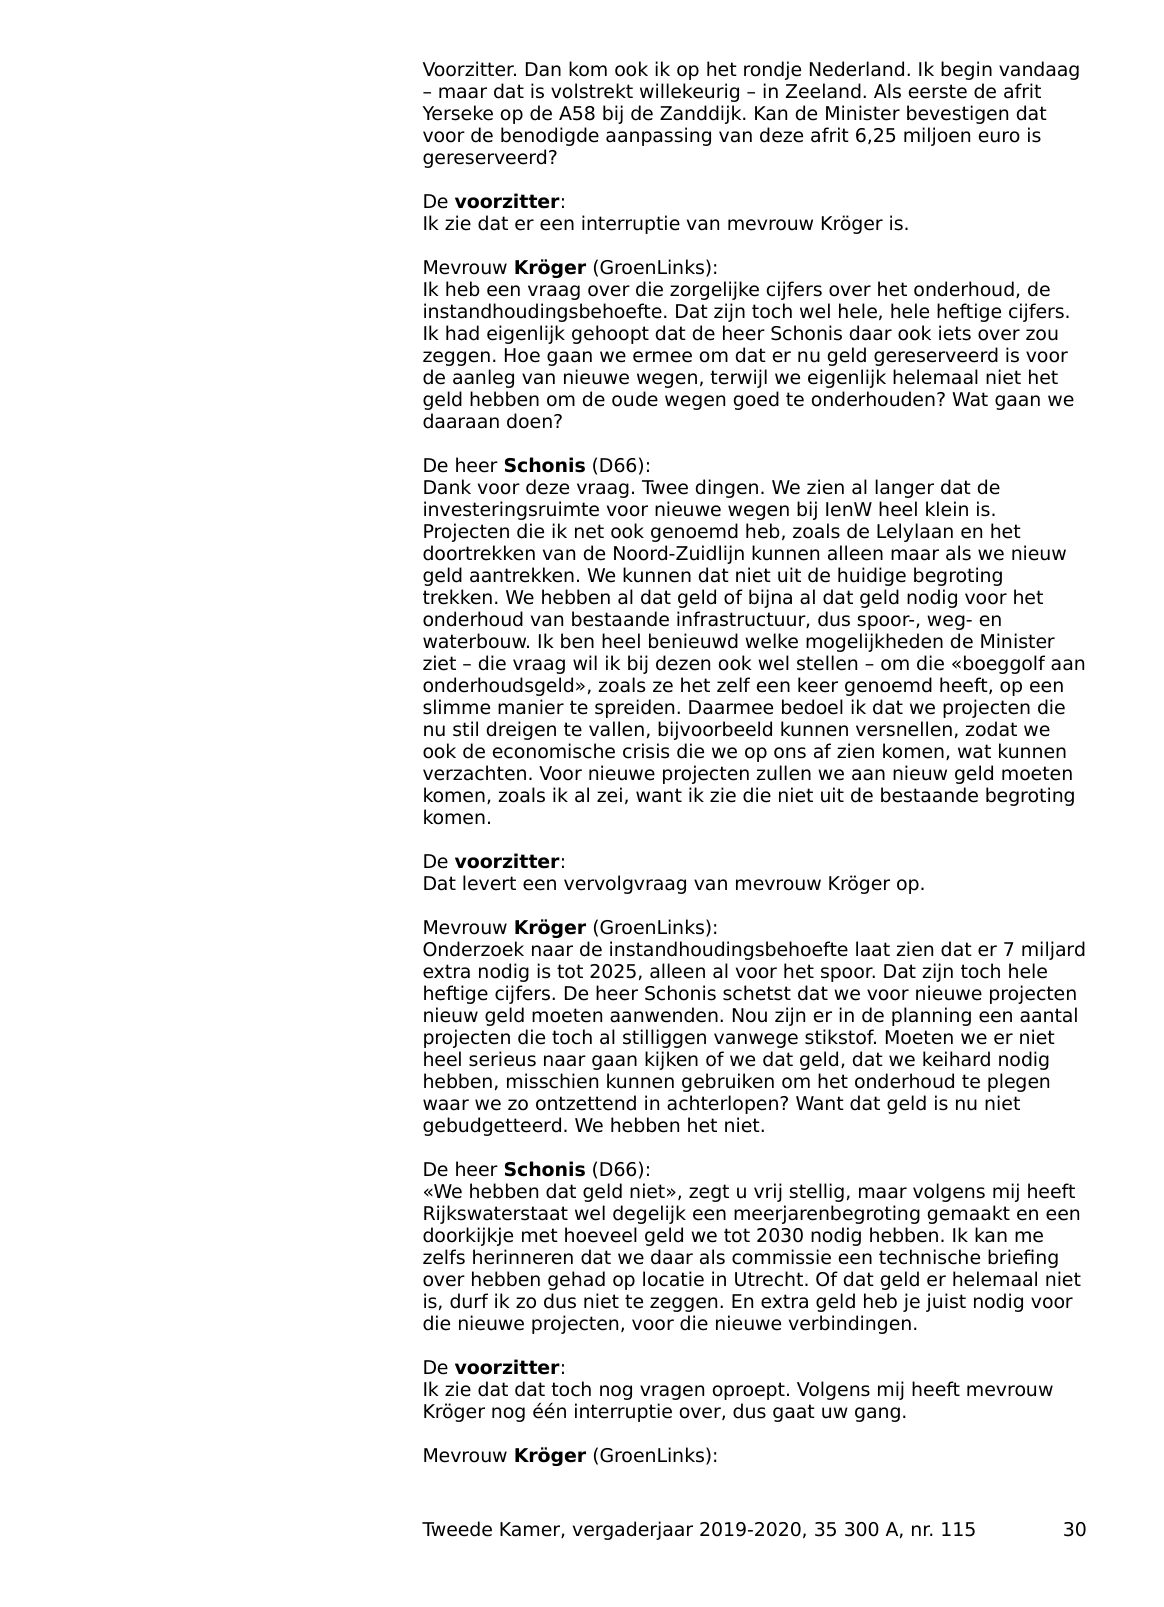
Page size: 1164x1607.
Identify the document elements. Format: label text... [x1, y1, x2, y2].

text De heer Schonis (D66): [422, 1159, 1087, 1181]
text Mevrouw Kröger (GroenLinks): [422, 917, 1087, 939]
text Onderzoek naar de instandhoudingsbehoefte laat zien dat er 7 miljard extra nodig is tot 2025, alleen al voor het spoor. Dat zijn toch hele heftige cijfers. De heer Schonis schetst dat we voor nieuwe projecten nieuw geld moeten aanwenden. Nou zijn er in de planning een aantal projecten die toch al stilliggen vanwege stikstof. Moeten we er niet heel serieus naar gaan kijken of we dat geld, dat we keihard nodig hebben, misschien kunnen gebruiken om het onderhoud te plegen waar we zo ontzettend in achterlopen? Want dat geld is nu niet gebudgetteerd. We hebben het niet. [422, 939, 1087, 1137]
text «We hebben dat geld niet», zegt u vrij stellig, maar volgens mij heeft Rijkswaterstaat wel degelijk een meerjarenbegroting gemaakt en een doorkijkje met hoeveel geld we tot 2030 nodig hebben. Ik kan me zelfs herinneren dat we daar als commissie een technische briefing over hebben gehad op locatie in Utrecht. Of dat geld er helemaal niet is, durf ik zo dus niet te zeggen. En extra geld heb je juist nodig voor die nieuwe projecten, voor die nieuwe verbindingen. [422, 1181, 1087, 1335]
text De voorzitter: [422, 1357, 1087, 1379]
text De voorzitter: [422, 851, 1087, 873]
text Ik zie dat dat toch nog vragen oproept. Volgens mij heeft mevrouw Kröger nog één interruptie over, dus gaat uw gang. [422, 1379, 1087, 1423]
text De voorzitter: [422, 191, 1087, 213]
text Voorzitter. Dan kom ook ik op het rondje Nederland. Ik begin vandaag – maar dat is volstrekt willekeurig – in Zeeland. Als eerste de afrit Yerseke op de A58 bij de Zanddijk. Kan de Minister bevestigen dat voor de benodigde aanpassing van deze afrit 6,25 miljoen euro is gereserveerd? [422, 59, 1087, 169]
text De heer Schonis (D66): [422, 455, 1087, 477]
text Dat levert een vervolgvraag van mevrouw Kröger op. [422, 873, 1087, 895]
text Mevrouw Kröger (GroenLinks): [422, 257, 1087, 279]
text Ik heb een vraag over die zorgelijke cijfers over het onderhoud, de instandhoudingsbehoefte. Dat zijn toch wel hele, hele heftige cijfers. Ik had eigenlijk gehoopt dat de heer Schonis daar ook iets over zou zeggen. Hoe gaan we ermee om dat er nu geld gereserveerd is voor de aanleg van nieuwe wegen, terwijl we eigenlijk helemaal niet het geld hebben om de oude wegen goed te onderhouden? Wat gaan we daaraan doen? [422, 279, 1087, 433]
text Mevrouw Kröger (GroenLinks): [422, 1445, 1087, 1467]
text Dank voor deze vraag. Twee dingen. We zien al langer dat de investeringsruimte voor nieuwe wegen bij IenW heel klein is. Projecten die ik net ook genoemd heb, zoals de Lelylaan en het doortrekken van de Noord-Zuidlijn kunnen alleen maar als we nieuw geld aantrekken. We kunnen dat niet uit de huidige begroting trekken. We hebben al dat geld of bijna al dat geld nodig voor het onderhoud van bestaande infrastructuur, dus spoor-, weg- en waterbouw. Ik ben heel benieuwd welke mogelijkheden de Minister ziet – die vraag wil ik bij dezen ook wel stellen – om die «boeggolf aan onderhoudsgeld», zoals ze het zelf een keer genoemd heeft, op een slimme manier te spreiden. Daarmee bedoel ik dat we projecten die nu stil dreigen te vallen, bijvoorbeeld kunnen versnellen, zodat we ook de economische crisis die we op ons af zien komen, wat kunnen verzachten. Voor nieuwe projecten zullen we aan nieuw geld moeten komen, zoals ik al zei, want ik zie die niet uit de bestaande begroting komen. [422, 477, 1087, 829]
text Ik zie dat er een interruptie van mevrouw Kröger is. [422, 213, 1087, 235]
